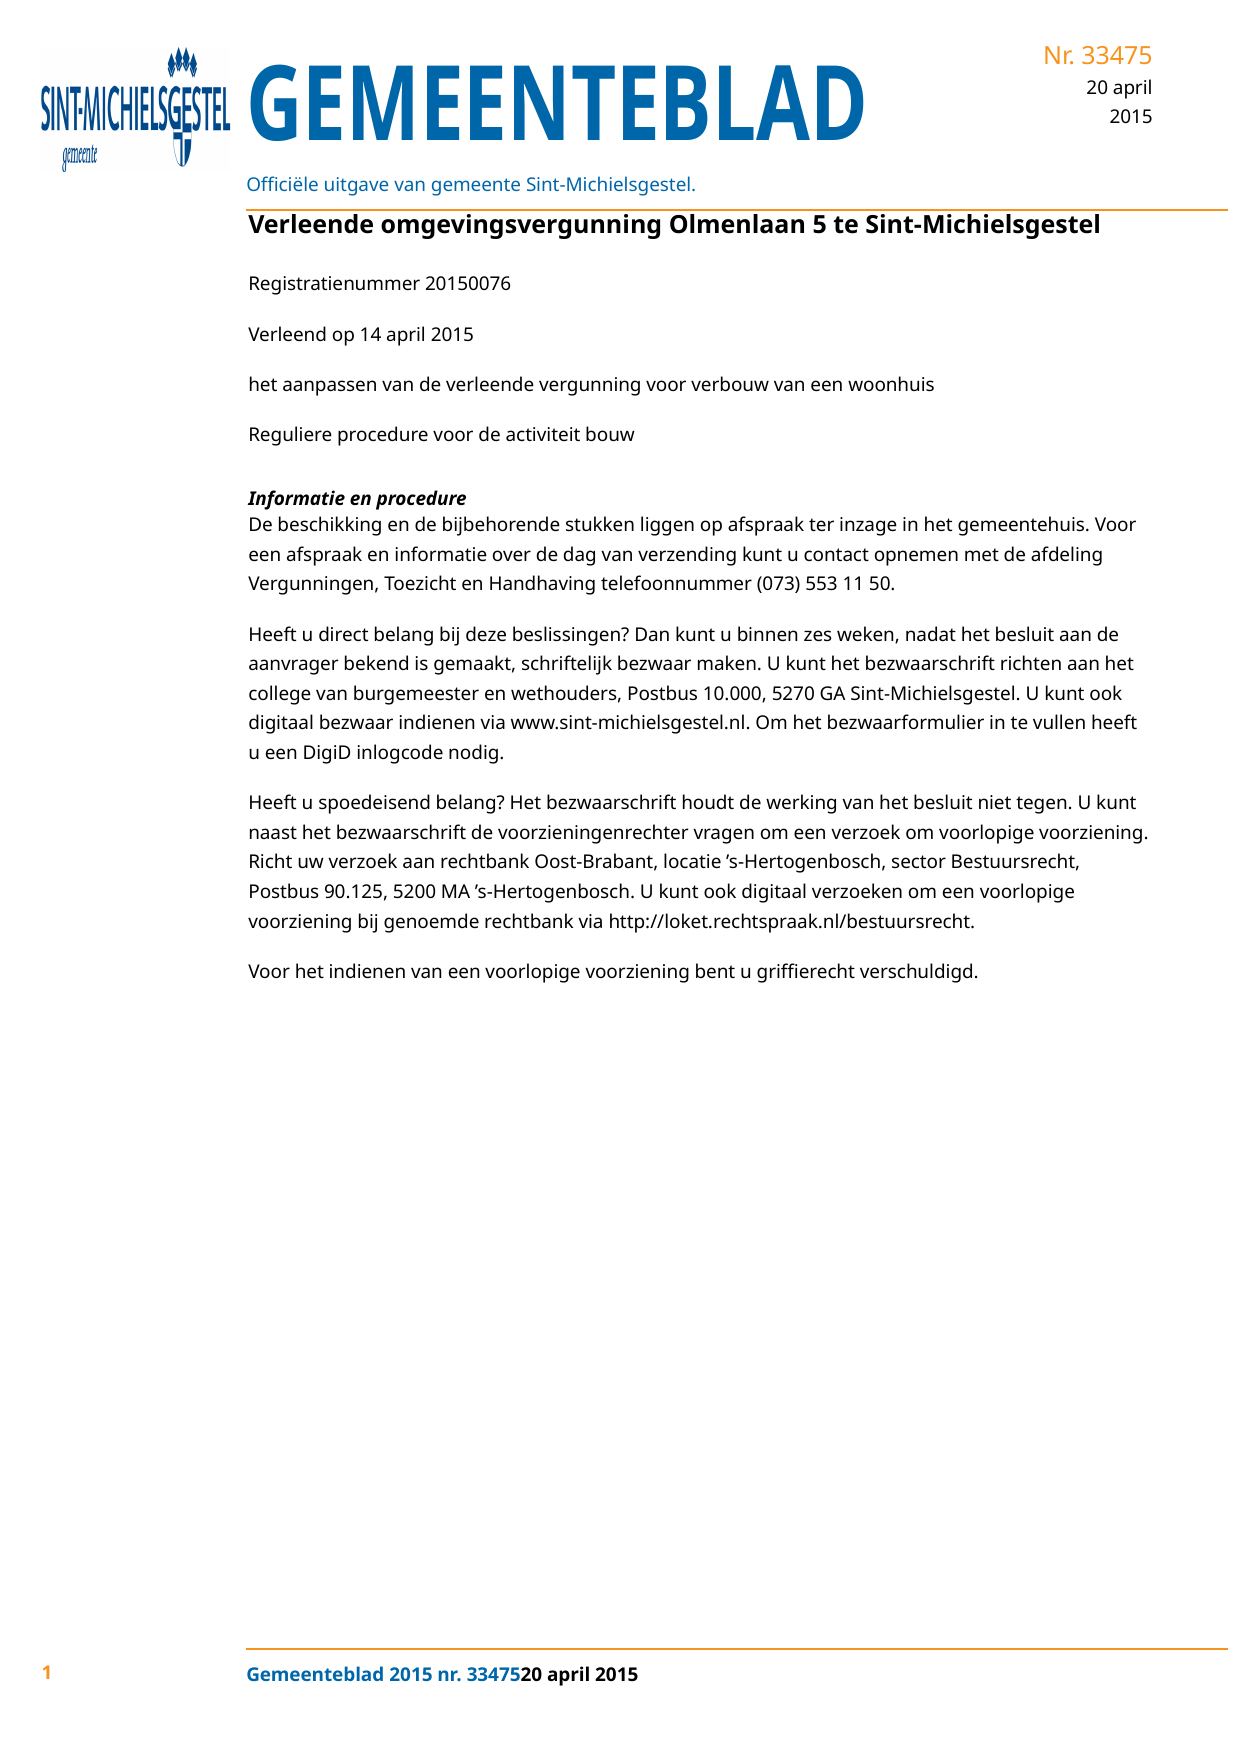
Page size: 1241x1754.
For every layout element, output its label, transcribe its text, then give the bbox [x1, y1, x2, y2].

text het aanpassen van de verleende vergunning voor verbouw van een woonhuis [248, 371, 1152, 397]
text Heeft u direct belang bij deze beslissingen? Dan kunt u binnen zes weken, nadat het besluit aan de aanvrager bekend is gemaakt, schriftelijk bezwaar maken. U kunt het bezwaarschrift richten aan het college van burgemeester en wethouders, Postbus 10.000, 5270 GA Sint-Michielsgestel. U kunt ook digitaal bezwaar indienen via www.sint-michielsgestel.nl. Om het bezwaarformulier in te vullen heeft u een DigiD inlogcode nodig. [248, 621, 1152, 765]
text Heeft u spoedeisend belang? Het bezwaarschrift houdt de werking van het besluit niet tegen. U kunt naast het bezwaarschrift de voorzieningenrechter vragen om een verzoek om voorlopige voorziening. Richt uw verzoek aan rechtbank Oost-Brabant, locatie ’s-Hertogenbosch, sector Bestuursrecht, Postbus 90.125, 5200 MA ’s-Hertogenbosch. U kunt ook digitaal verzoeken om een voorlopige voorziening bij genoemde rechtbank via http://loket.rechtspraak.nl/bestuursrecht. [248, 789, 1152, 934]
text Verleende omgevingsvergunning Olmenlaan 5 te Sint-Michielsgestel [248, 211, 1152, 241]
text Voor het indienen van een voorlopige voorziening bent u griffierecht verschuldigd. [248, 958, 1152, 984]
picture [41, 47, 231, 172]
text Reguliere procedure voor de activiteit bouw [248, 422, 1152, 447]
text Informatie en procedure [248, 486, 1152, 511]
text Registratienummer 20150076 [248, 270, 1152, 296]
text De beschikking en de bijbehorende stukken liggen op afspraak ter inzage in het gemeentehuis. Voor een afspraak en informatie over de dag van verzending kunt u contact opnemen met de afdeling Vergunningen, Toezicht en Handhaving telefoonnummer (073) 553 11 50. [248, 511, 1152, 596]
text Verleend op 14 april 2015 [248, 321, 1152, 346]
